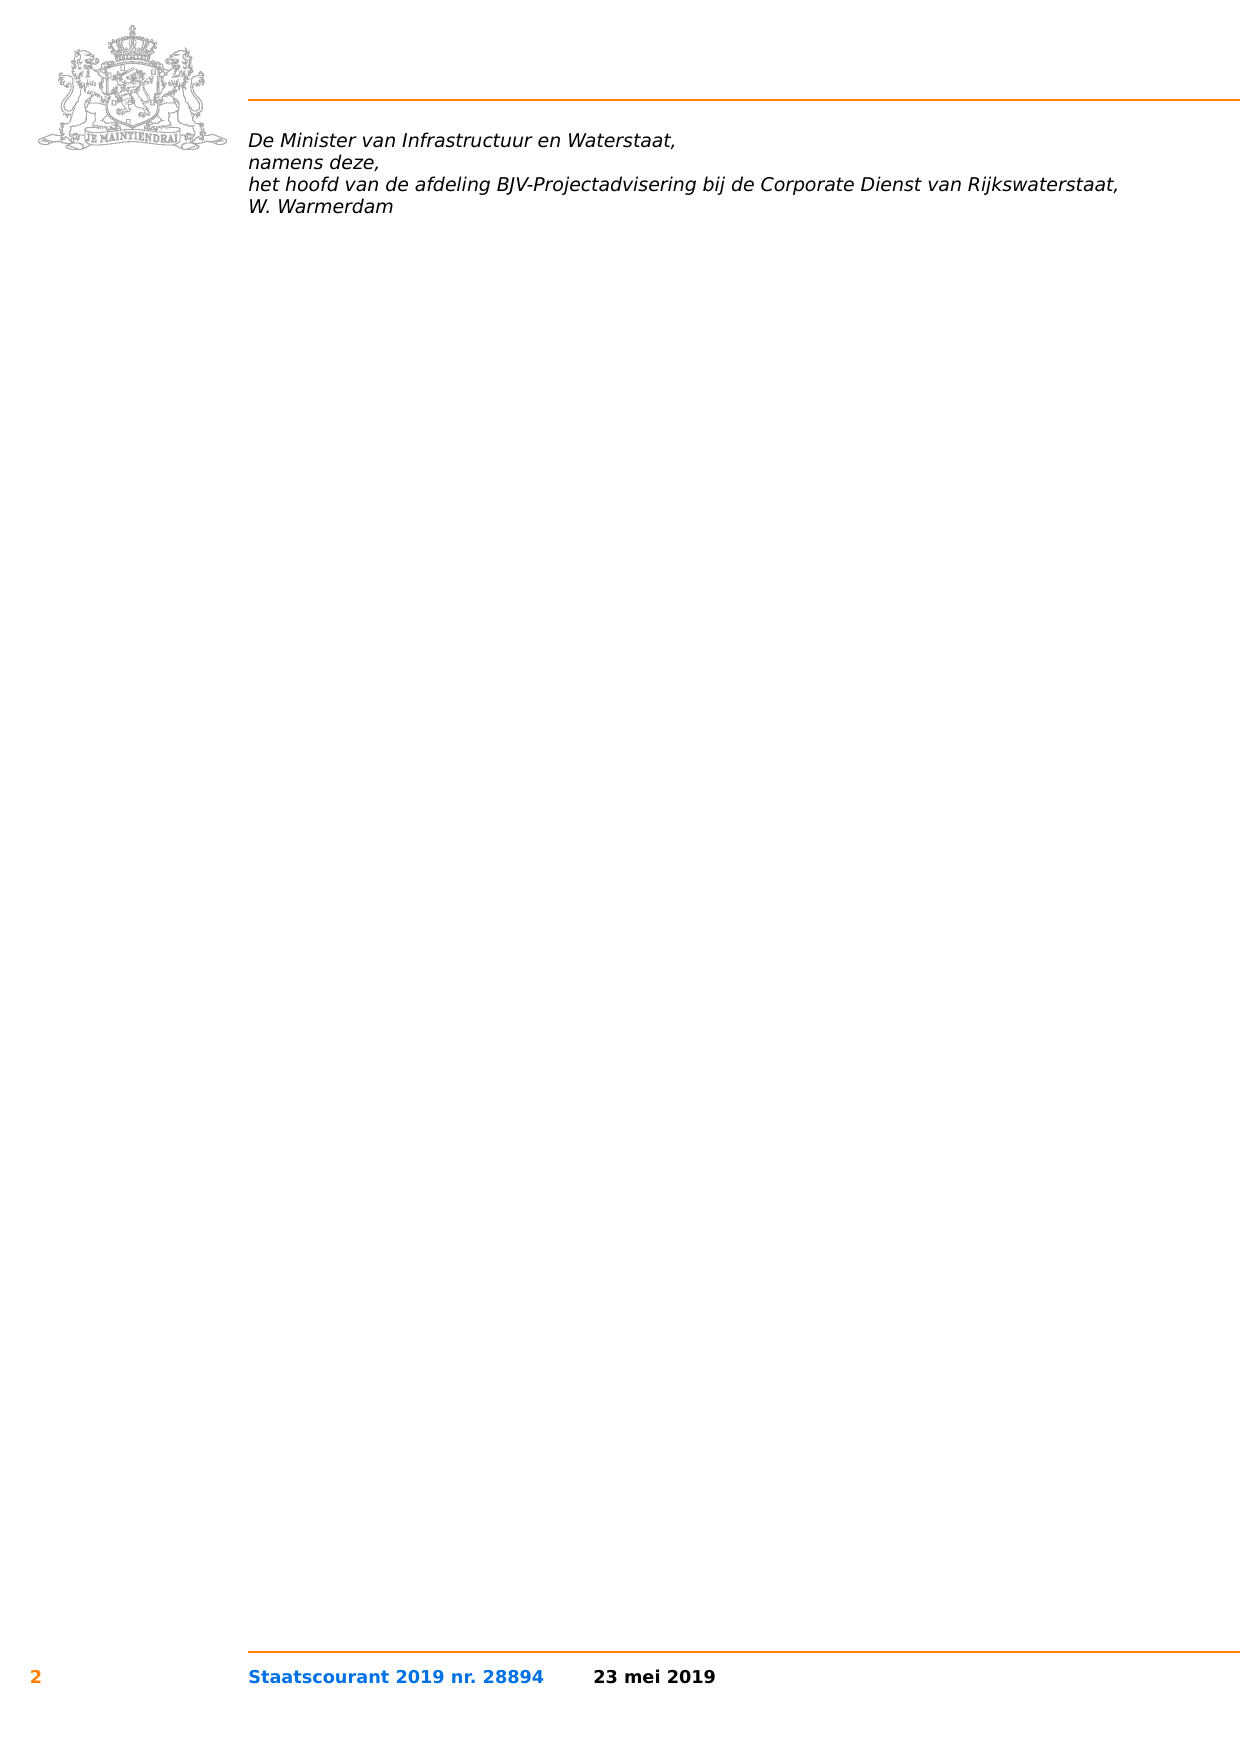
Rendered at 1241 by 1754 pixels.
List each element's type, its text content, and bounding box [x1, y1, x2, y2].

picture [38, 25, 227, 150]
text De Minister van Infrastructuur en Waterstaat, namens deze, het hoofd van de afdeling BJV-Projectadvisering bij de Corporate Dienst van Rijkswaterstaat, W. Warmerdam [248, 130, 1163, 218]
